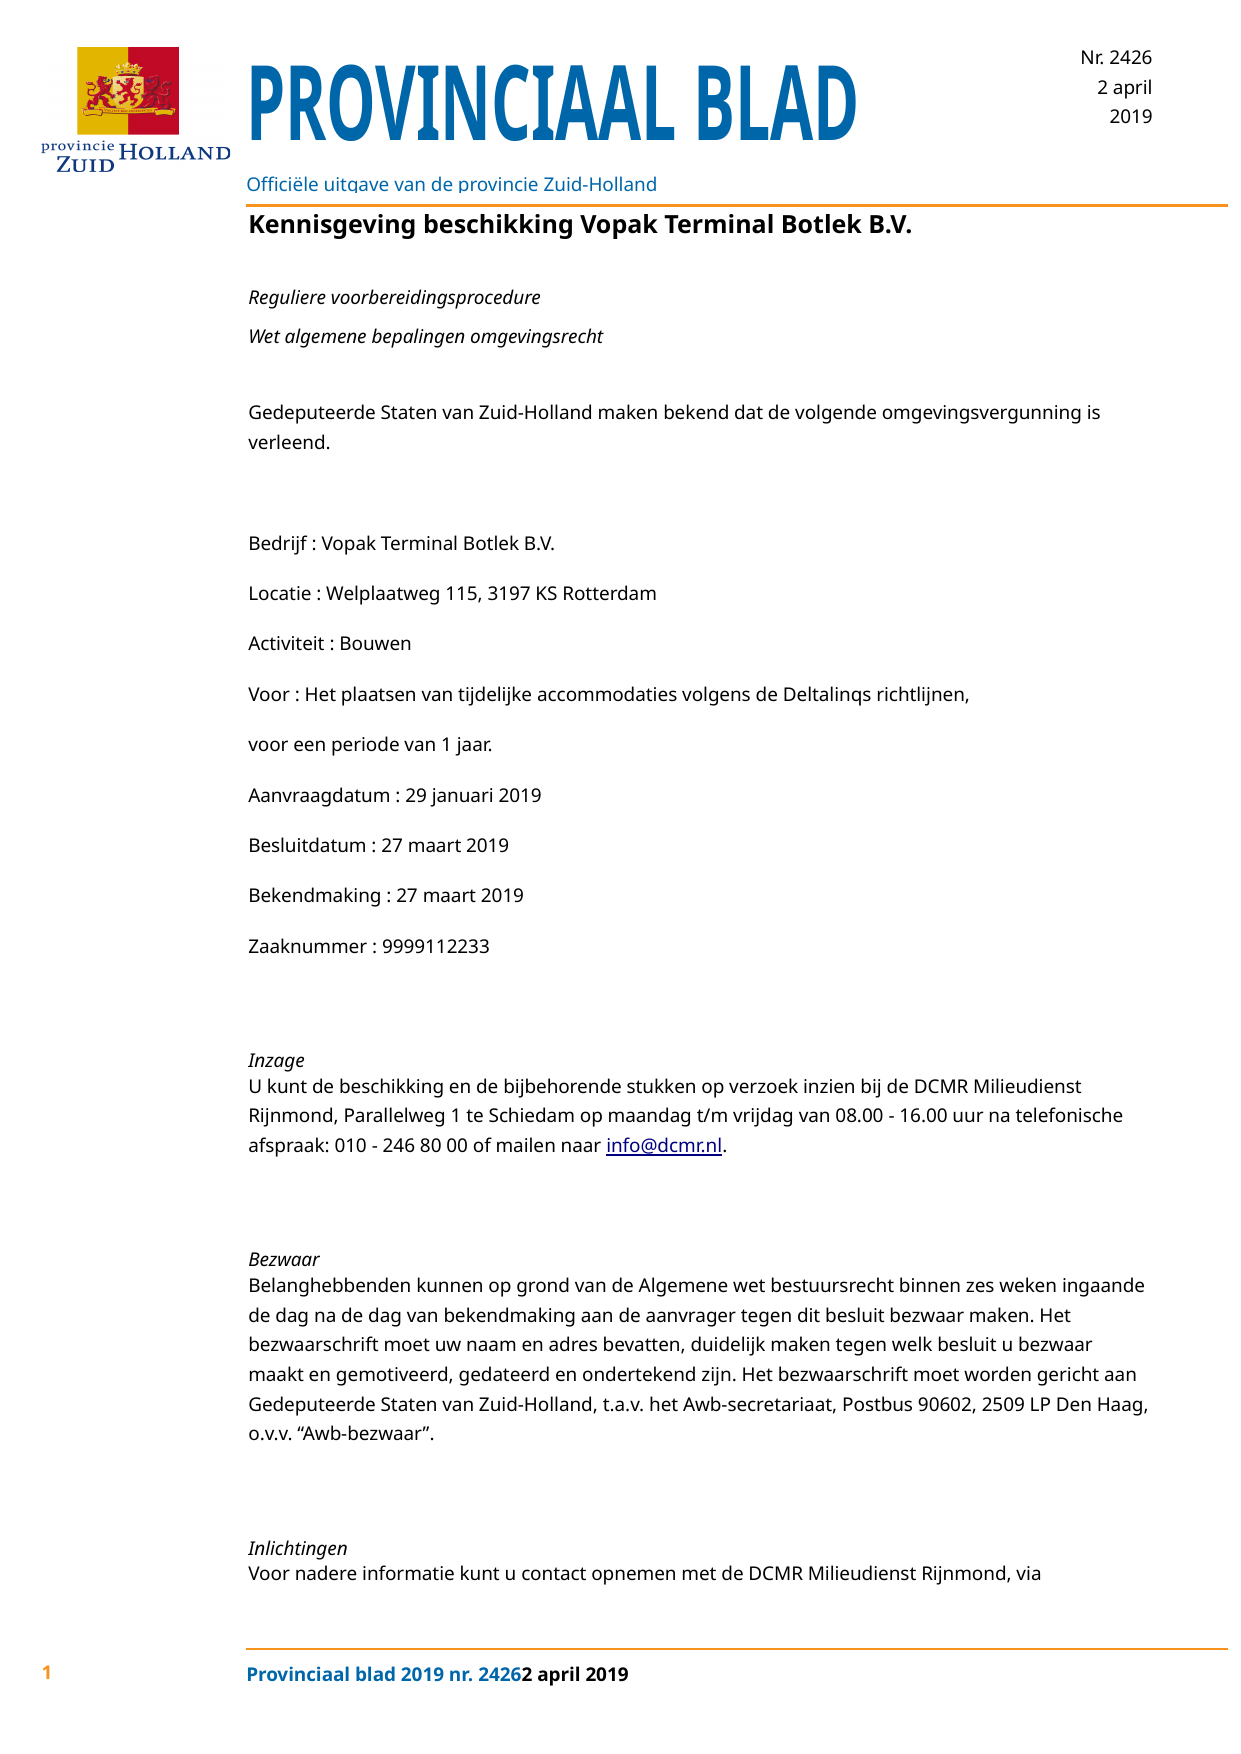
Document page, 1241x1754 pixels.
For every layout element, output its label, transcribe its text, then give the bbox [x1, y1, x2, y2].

text Activiteit : Bouwen [248, 631, 1152, 656]
text Besluitdatum : 27 maart 2019 [248, 832, 1152, 858]
text voor een periode van 1 jaar. [248, 731, 1152, 757]
text Inlichtingen [248, 1535, 1152, 1560]
text Bedrijf : Vopak Terminal Botlek B.V. [248, 530, 1152, 555]
text Voor : Het plaatsen van tijdelijke accommodaties volgens de Deltalinqs richtlijnen, [248, 681, 1152, 707]
text Zaaknummer : 9999112233 [248, 933, 1152, 959]
text Belanghebbenden kunnen op grond van de Algemene wet bestuursrecht binnen zes weken ingaande de dag na de dag van bekendmaking aan de aanvrager tegen dit besluit bezwaar maken. Het bezwaarschrift moet uw naam en adres bevatten, duidelijk maken tegen welk besluit u bezwaar maakt en gemotiveerd, gedateerd en ondertekend zijn. Het bezwaarschrift moet worden gericht aan Gedeputeerde Staten van Zuid-Holland, t.a.v. het Awb-secretariaat, Postbus 90602, 2509 LP Den Haag, o.v.v. “Awb-bezwaar”. [248, 1272, 1152, 1446]
text Wet algemene bepalingen omgevingsrecht [248, 323, 1152, 349]
text Reguliere voorbereidingsprocedure [248, 284, 1152, 309]
text Aanvraagdatum : 29 januari 2019 [248, 782, 1152, 807]
text Inzage [248, 1047, 1152, 1073]
text Locatie : Welplaatweg 115, 3197 KS Rotterdam [248, 580, 1152, 606]
text Bezwaar [248, 1247, 1152, 1272]
text Voor nadere informatie kunt u contact opnemen met de DCMR Milieudienst Rijnmond, via [248, 1560, 1152, 1586]
picture [41, 47, 231, 172]
text Bekendmaking : 27 maart 2019 [248, 883, 1152, 908]
text Gedeputeerde Staten van Zuid-Holland maken bekend dat de volgende omgevingsvergunning is verleend. [248, 399, 1152, 454]
text Kennisgeving beschikking Vopak Terminal Botlek B.V. [248, 207, 1152, 241]
text U kunt de beschikking en de bijbehorende stukken op verzoek inzien bij de DCMR Milieudienst Rijnmond, Parallelweg 1 te Schiedam op maandag t/m vrijdag van 08.00 - 16.00 uur na telefonische afspraak: 010 - 246 80 00 of mailen naar info@dcmr.nl. [248, 1073, 1152, 1158]
